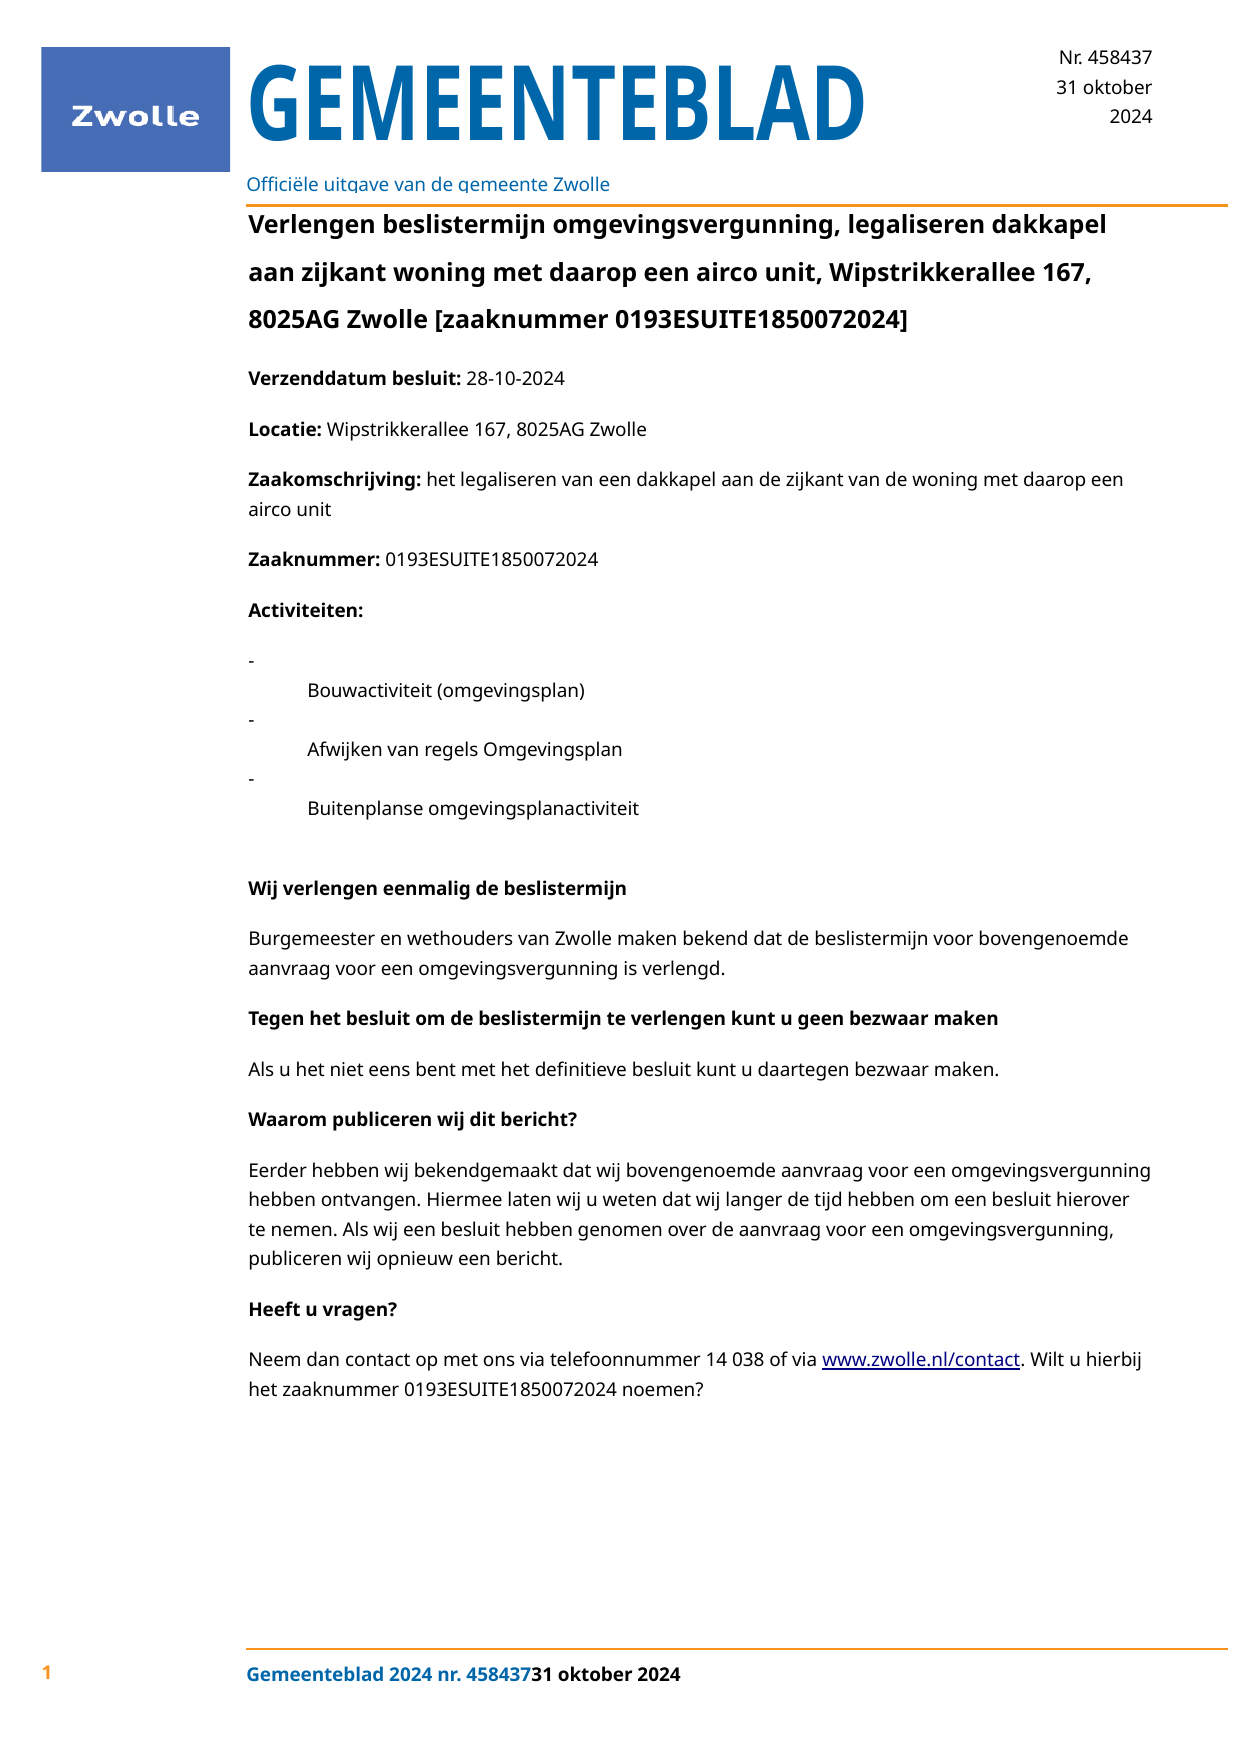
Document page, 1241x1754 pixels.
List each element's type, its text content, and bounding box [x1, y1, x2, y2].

text Activiteiten: [248, 597, 1152, 622]
text Heeft u vragen? [248, 1296, 1152, 1322]
text Eerder hebben wij bekendgemaakt dat wij bovengenoemde aanvraag voor een omgevingsvergunning hebben ontvangen. Hiermee laten wij u weten dat wij langer de tijd hebben om een besluit hierover te nemen. Als wij een besluit hebben genomen over de aanvraag voor een omgevingsvergunning, publiceren wij opnieuw een bericht. [248, 1157, 1152, 1271]
list Bouwactiviteit (omgevingsplan) [248, 677, 1152, 702]
list Buitenplanse omgevingsplanactiviteit [248, 795, 1152, 821]
text Neem dan contact op met ons via telefoonnummer 14 038 of via www.zwolle.nl/contact. Wilt u hierbij het zaaknummer 0193ESUITE1850072024 noemen? [248, 1346, 1152, 1402]
text Wij verlengen eenmalig de beslistermijn [248, 875, 1152, 901]
text Burgemeester en wethouders van Zwolle maken bekend dat de beslistermijn voor bovengenoemde aanvraag voor een omgevingsvergunning is verlengd. [248, 926, 1152, 981]
text Waarom publiceren wij dit bericht? [248, 1106, 1152, 1132]
text Verzenddatum besluit: 28-10-2024 [248, 366, 1152, 391]
text Zaaknummer: 0193ESUITE1850072024 [248, 546, 1152, 572]
text Zaakomschrijving: het legaliseren van een dakkapel aan de zijkant van de woning met daarop een airco unit [248, 466, 1152, 522]
text Locatie: Wipstrikkerallee 167, 8025AG Zwolle [248, 416, 1152, 442]
text Als u het niet eens bent met het definitieve besluit kunt u daartegen bezwaar maken. [248, 1056, 1152, 1082]
text Tegen het besluit om de beslistermijn te verlengen kunt u geen bezwaar maken [248, 1006, 1152, 1031]
list Afwijken van regels Omgevingsplan [248, 736, 1152, 762]
picture [41, 47, 231, 172]
text Verlengen beslistermijn omgevingsvergunning, legaliseren dakkapel aan zijkant woning met daarop een airco unit, Wipstrikkerallee 167, 8025AG Zwolle [zaaknummer 0193ESUITE1850072024] [248, 207, 1152, 336]
